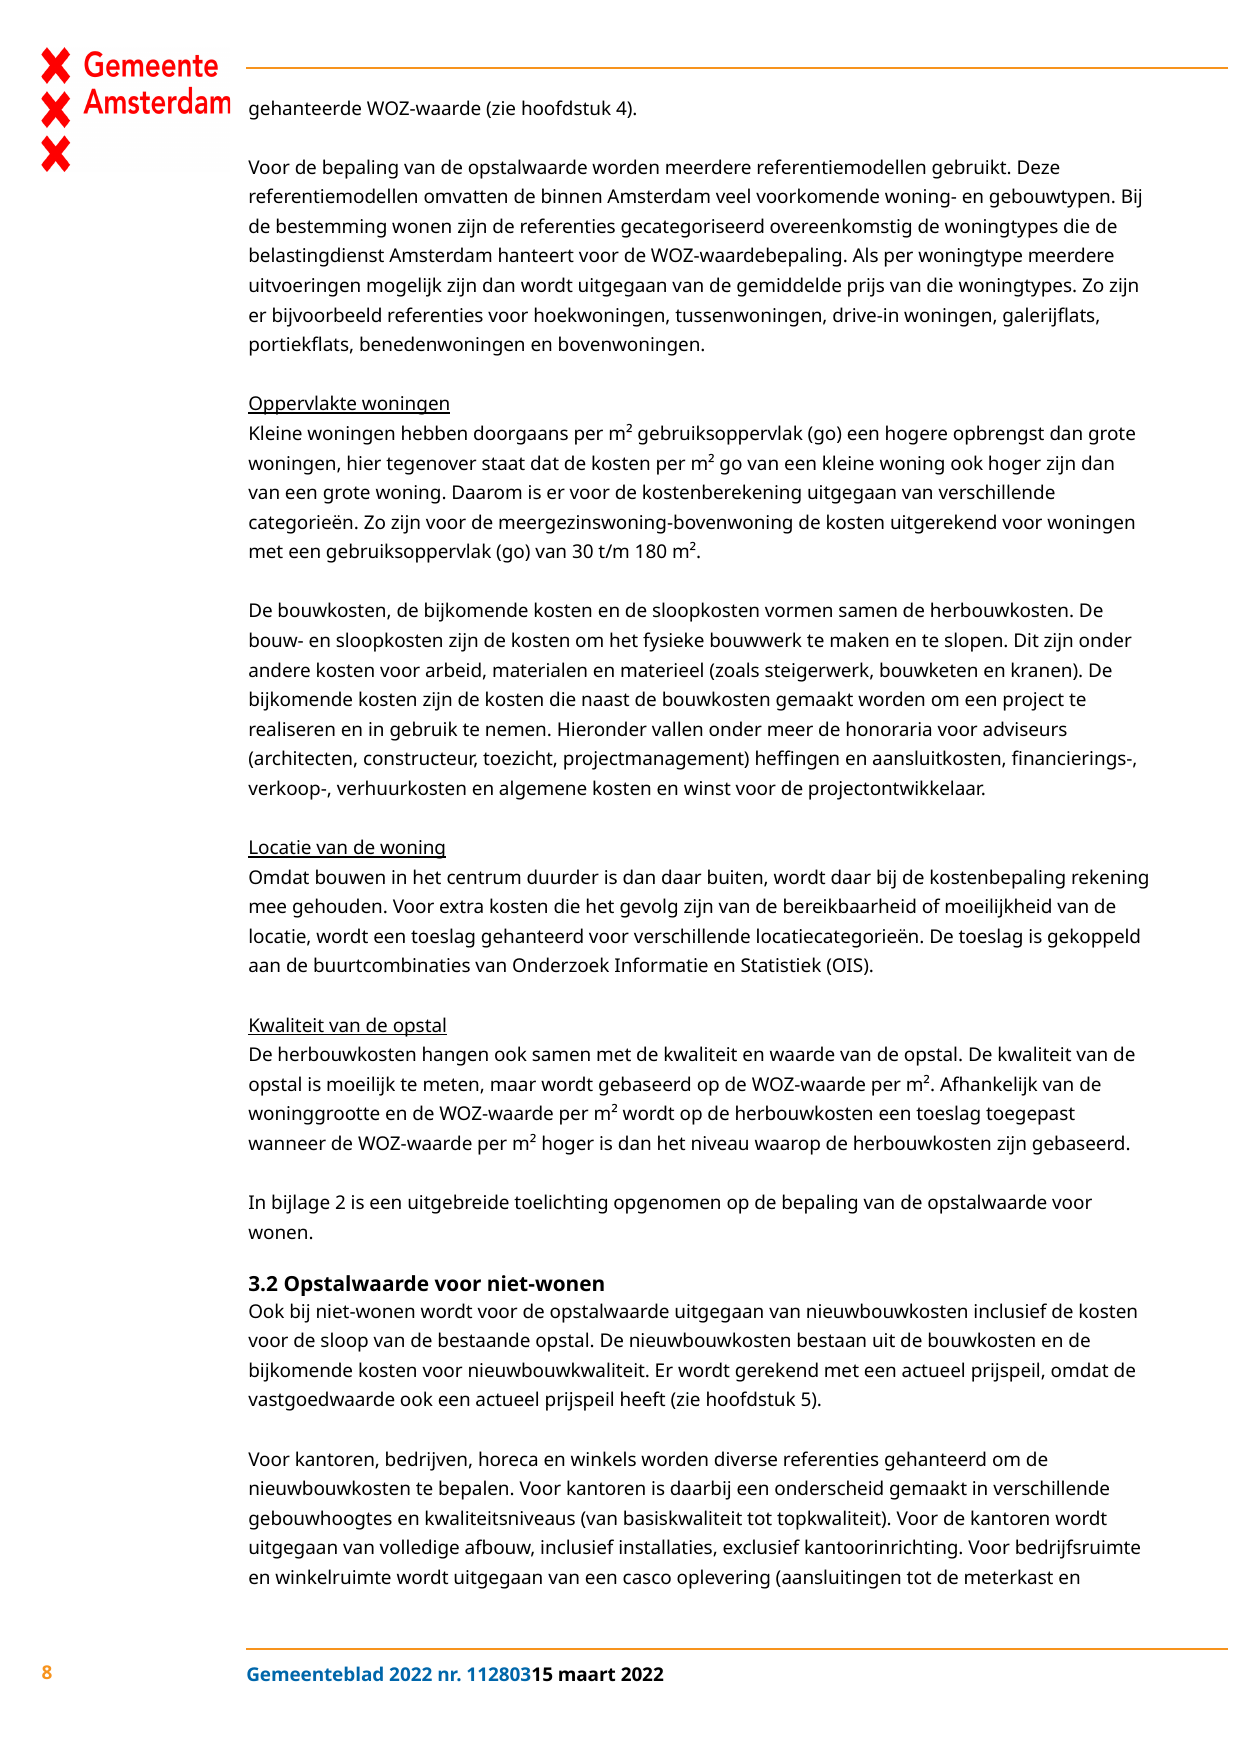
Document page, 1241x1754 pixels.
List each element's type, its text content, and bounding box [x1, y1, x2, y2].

text Voor kantoren, bedrijven, horeca en winkels worden diverse referenties gehanteerd om de nieuwbouwkosten te bepalen. Voor kantoren is daarbij een onderscheid gemaakt in verschillende gebouwhoogtes en kwaliteitsniveaus (van basiskwaliteit tot topkwaliteit). Voor de kantoren wordt uitgegaan van volledige afbouw, inclusief installaties, exclusief kantoorinrichting. Voor bedrijfsruimte en winkelruimte wordt uitgegaan van een casco oplevering (aansluitingen tot de meterkast en [248, 1446, 1152, 1590]
text Omdat bouwen in het centrum duurder is dan daar buiten, wordt daar bij de kostenbepaling rekening mee gehouden. Voor extra kosten die het gevolg zijn van de bereikbaarheid of moeilijkheid van de locatie, wordt een toeslag gehanteerd voor verschillende locatiecategorieën. De toeslag is gekoppeld aan de buurtcombinaties van Onderzoek Informatie en Statistiek (OIS). [248, 864, 1152, 978]
text Oppervlakte woningen [248, 391, 1152, 416]
text Voor de bepaling van de opstalwaarde worden meerdere referentiemodellen gebruikt. Deze referentiemodellen omvatten de binnen Amsterdam veel voorkomende woning- en gebouwtypen. Bij de bestemming wonen zijn de referenties gecategoriseerd overeenkomstig de woningtypes die de belastingdienst Amsterdam hanteert voor de WOZ-waardebepaling. Als per woningtype meerdere uitvoeringen mogelijk zijn dan wordt uitgegaan van de gemiddelde prijs van die woningtypes. Zo zijn er bijvoorbeeld referenties voor hoekwoningen, tussenwoningen, drive-in woningen, galerijflats, portiekflats, benedenwoningen en bovenwoningen. [248, 154, 1152, 357]
text De bouwkosten, de bijkomende kosten en de sloopkosten vormen samen de herbouwkosten. De bouw- en sloopkosten zijn de kosten om het fysieke bouwwerk te maken en te slopen. Dit zijn onder andere kosten voor arbeid, materialen en materieel (zoals steigerwerk, bouwketen en kranen). De bijkomende kosten zijn de kosten die naast de bouwkosten gemaakt worden om een project te realiseren en in gebruik te nemen. Hieronder vallen onder meer de honoraria voor adviseurs (architecten, constructeur, toezicht, projectmanagement) heffingen en aansluitkosten, financierings-, verkoop-, verhuurkosten en algemene kosten en winst voor de projectontwikkelaar. [248, 598, 1152, 801]
text gehanteerde WOZ-waarde (zie hoofdstuk 4). [248, 95, 1152, 121]
text Ook bij niet-wonen wordt voor de opstalwaarde uitgegaan van nieuwbouwkosten inclusief de kosten voor de sloop van de bestaande opstal. De nieuwbouwkosten bestaan uit de bouwkosten en de bijkomende kosten voor nieuwbouwkwaliteit. Er wordt gerekend met een actueel prijspeil, omdat de vastgoedwaarde ook een actueel prijspeil heeft (zie hoofdstuk 5). [248, 1298, 1152, 1412]
text Kleine woningen hebben doorgaans per m² gebruiksoppervlak (go) een hogere opbrengst dan grote woningen, hier tegenover staat dat de kosten per m² go van een kleine woning ook hoger zijn dan van een grote woning. Daarom is er voor de kostenberekening uitgegaan van verschillende categorieën. Zo zijn voor de meergezinswoning-bovenwoning de kosten uitgerekend voor woningen met een gebruiksoppervlak (go) van 30 t/m 180 m². [248, 420, 1152, 564]
text 3.2 Opstalwaarde voor niet-wonen [248, 1269, 1152, 1298]
text In bijlage 2 is een uitgebreide toelichting opgenomen op de bepaling van de opstalwaarde voor wonen. [248, 1189, 1152, 1245]
text Locatie van de woning [248, 834, 1152, 860]
text Kwaliteit van de opstal [248, 1012, 1152, 1038]
text De herbouwkosten hangen ook samen met de kwaliteit en waarde van de opstal. De kwaliteit van de opstal is moeilijk te meten, maar wordt gebaseerd op de WOZ-waarde per m². Afhankelijk van de woninggrootte en de WOZ-waarde per m² wordt op de herbouwkosten een toeslag toegepast wanneer de WOZ-waarde per m² hoger is dan het niveau waarop de herbouwkosten zijn gebaseerd. [248, 1041, 1152, 1156]
picture [41, 47, 231, 172]
